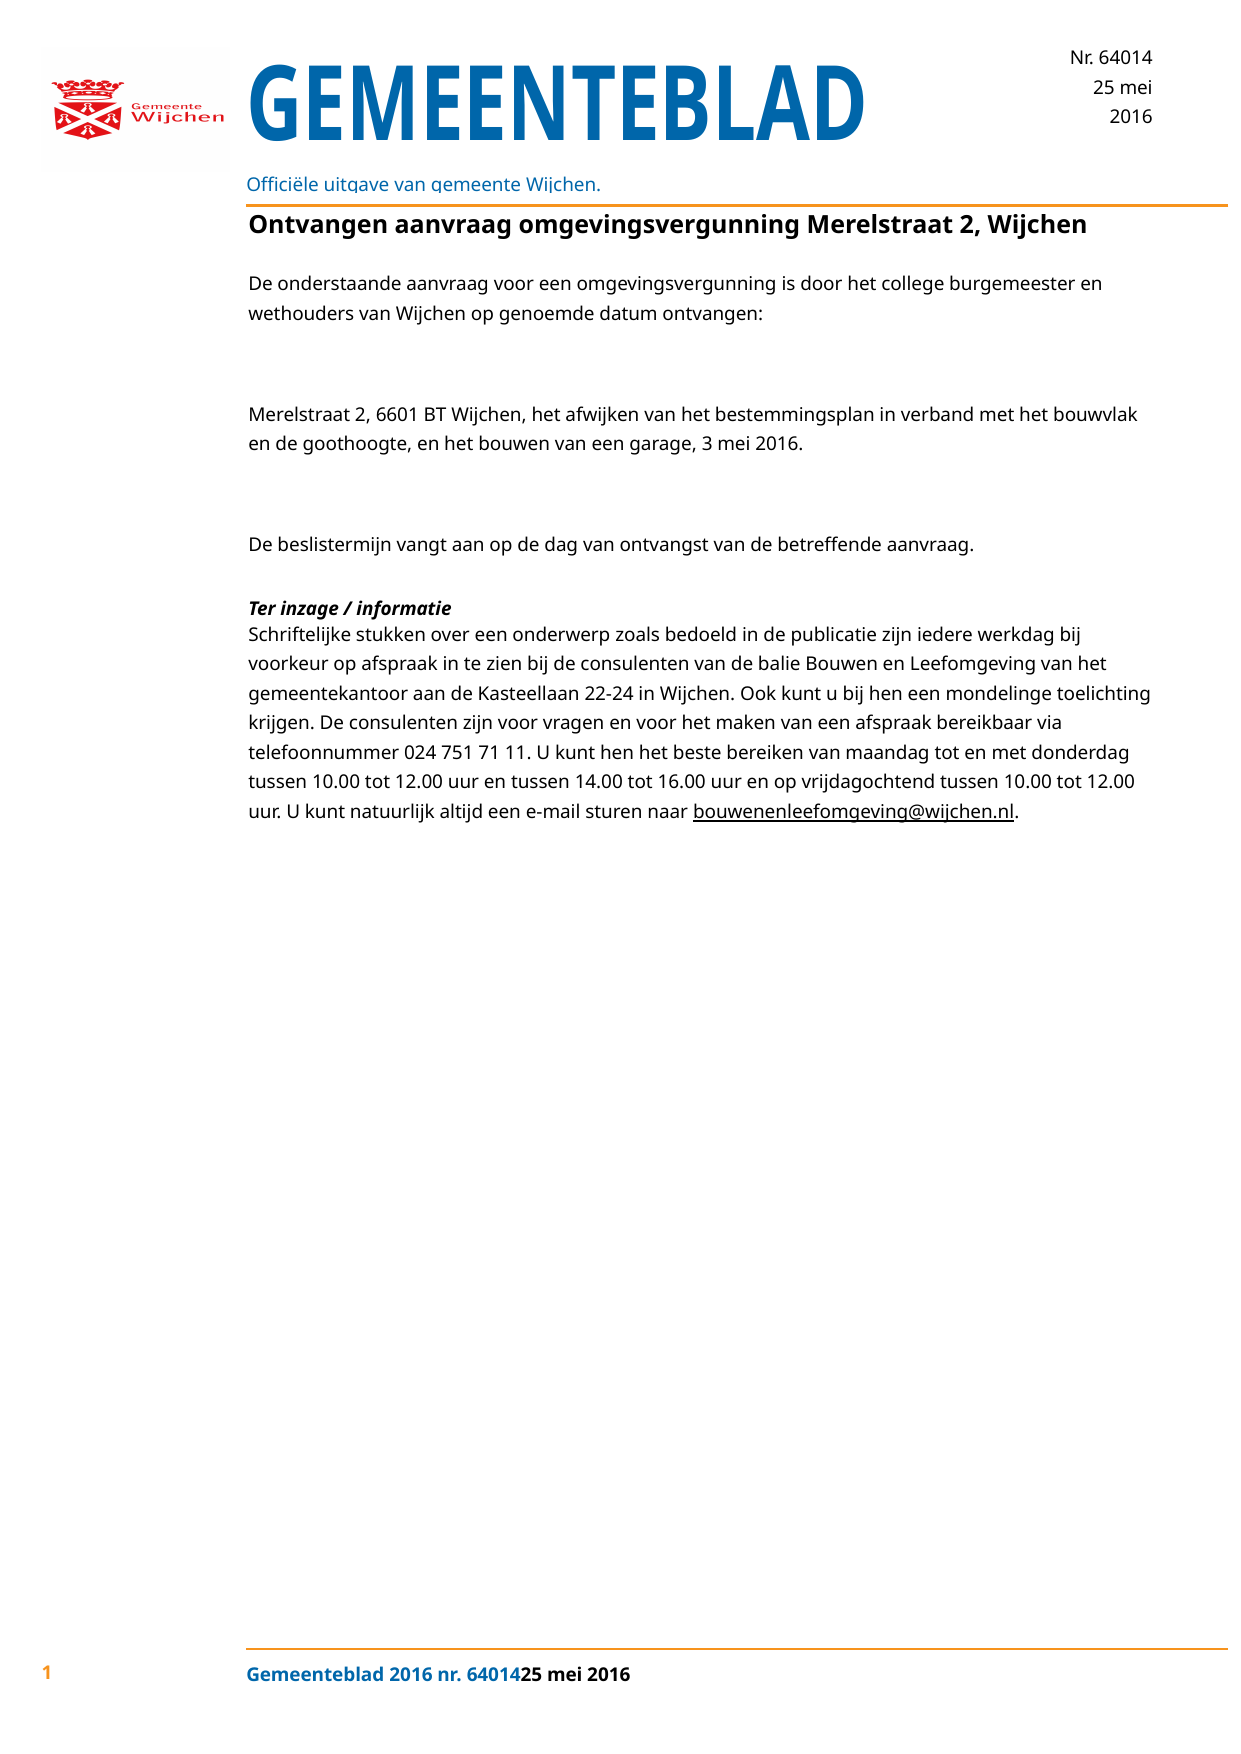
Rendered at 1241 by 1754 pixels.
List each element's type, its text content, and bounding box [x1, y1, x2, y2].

picture [41, 47, 231, 172]
text De beslistermijn vangt aan op de dag van ontvangst van de betreffende aanvraag. [248, 531, 1152, 557]
text Schriftelijke stukken over een onderwerp zoals bedoeld in de publicatie zijn iedere werkdag bij voorkeur op afspraak in te zien bij de consulenten van de balie Bouwen en Leefomgeving van het gemeentekantoor aan de Kasteellaan 22-24 in Wijchen. Ook kunt u bij hen een mondelinge toelichting krijgen. De consulenten zijn voor vragen en voor het maken van een afspraak bereikbaar via telefoonnummer 024 751 71 11. U kunt hen het beste bereiken van maandag tot en met donderdag tussen 10.00 tot 12.00 uur en tussen 14.00 tot 16.00 uur en op vrijdagochtend tussen 10.00 tot 12.00 uur. U kunt natuurlijk altijd een e-mail sturen naar bouwenenleefomgeving@wijchen.nl. [248, 621, 1152, 824]
text Merelstraat 2, 6601 BT Wijchen, het afwijken van het bestemmingsplan in verband met het bouwvlak en de goothoogte, en het bouwen van een garage, 3 mei 2016. [248, 401, 1152, 456]
text De onderstaande aanvraag voor een omgevingsvergunning is door het college burgemeester en wethouders van Wijchen op genoemde datum ontvangen: [248, 270, 1152, 326]
text Ter inzage / informatie [248, 595, 1152, 621]
text Ontvangen aanvraag omgevingsvergunning Merelstraat 2, Wijchen [248, 207, 1152, 241]
